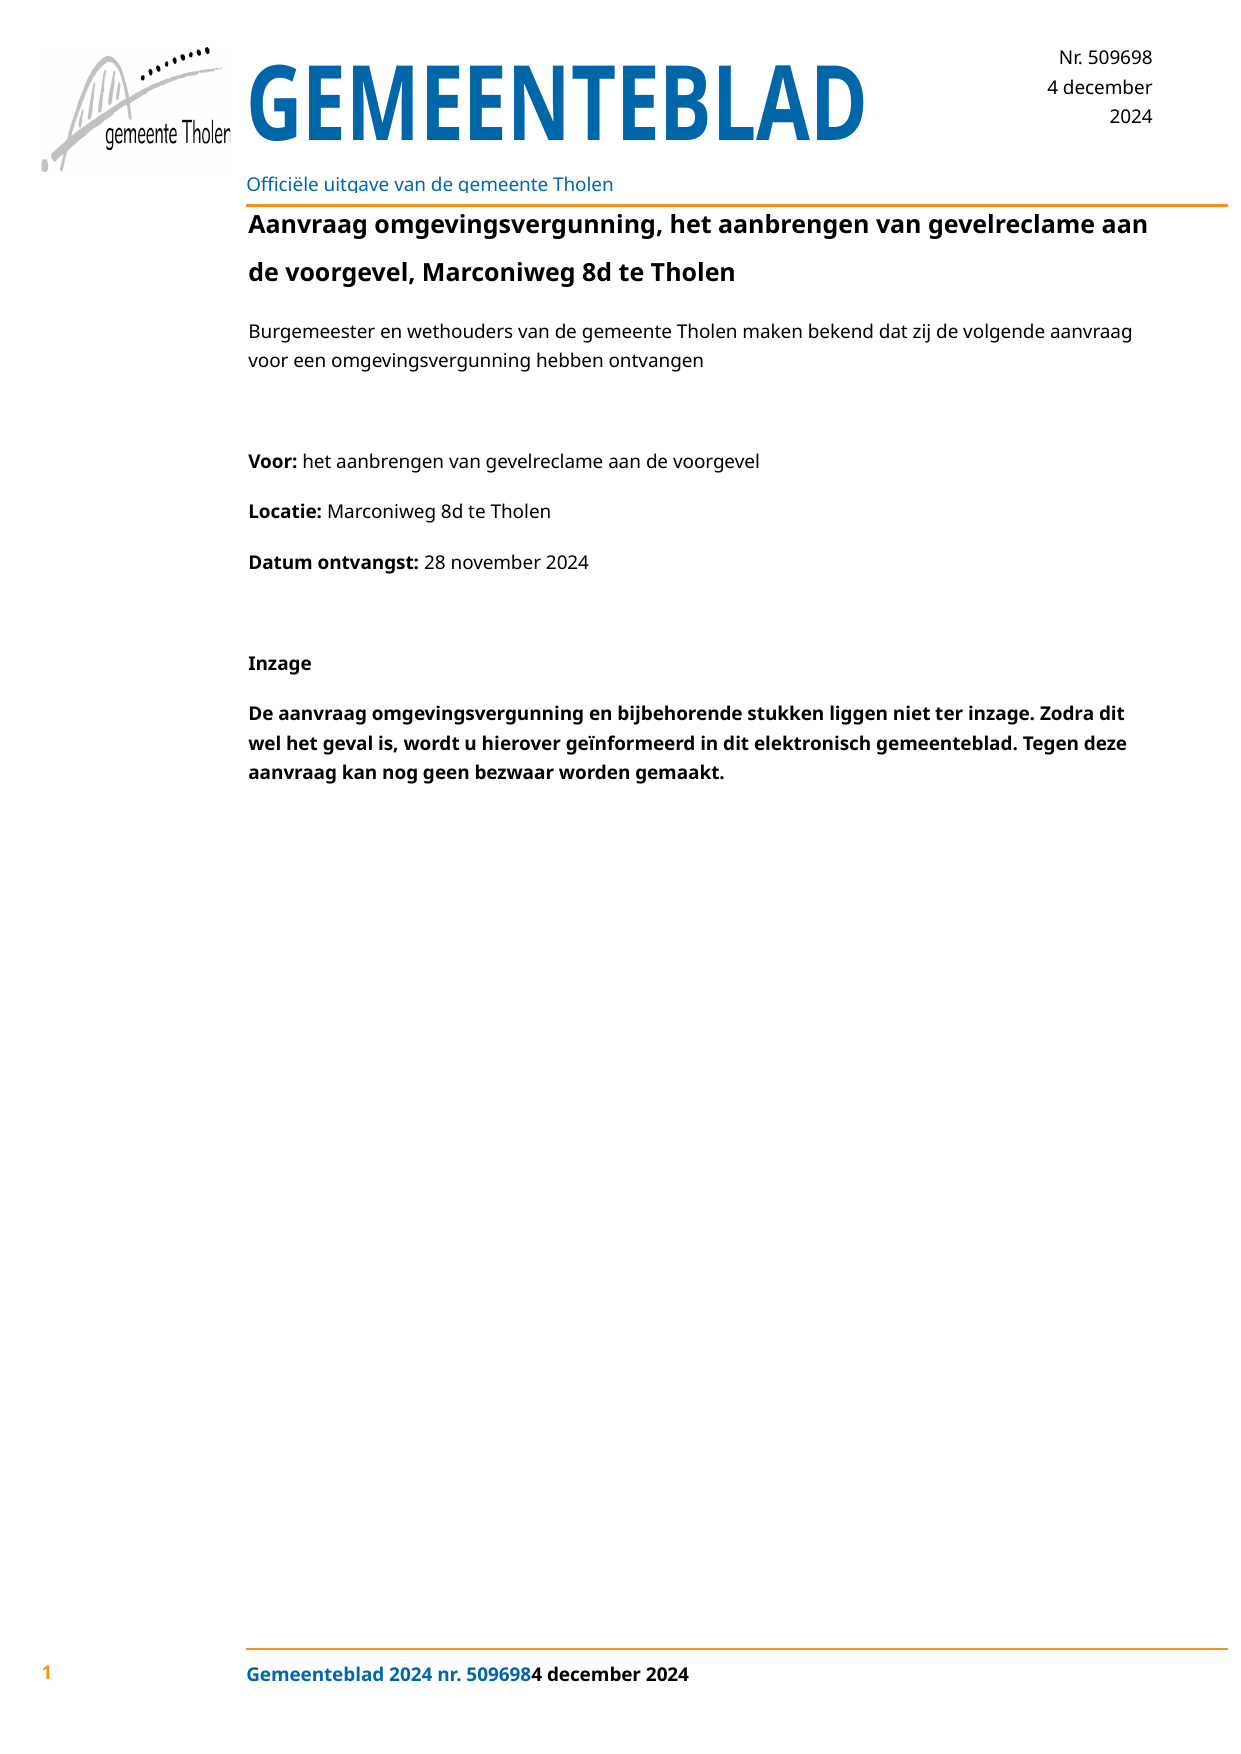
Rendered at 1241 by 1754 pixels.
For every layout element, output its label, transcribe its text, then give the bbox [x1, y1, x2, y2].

text Aanvraag omgevingsvergunning, het aanbrengen van gevelreclame aan de voorgevel, Marconiweg 8d te Tholen [248, 207, 1152, 288]
text Locatie: Marconiweg 8d te Tholen [248, 499, 1152, 524]
text Burgemeester en wethouders van de gemeente Tholen maken bekend dat zij de volgende aanvraag voor een omgevingsvergunning hebben ontvangen [248, 318, 1152, 373]
text Datum ontvangst: 28 november 2024 [248, 549, 1152, 575]
text De aanvraag omgevingsvergunning en bijbehorende stukken liggen niet ter inzage. Zodra dit wel het geval is, wordt u hierover geïnformeerd in dit elektronisch gemeenteblad. Tegen deze aanvraag kan nog geen bezwaar worden gemaakt. [248, 700, 1152, 785]
text Inzage [248, 650, 1152, 676]
picture [41, 47, 231, 172]
text Voor: het aanbrengen van gevelreclame aan de voorgevel [248, 448, 1152, 474]
